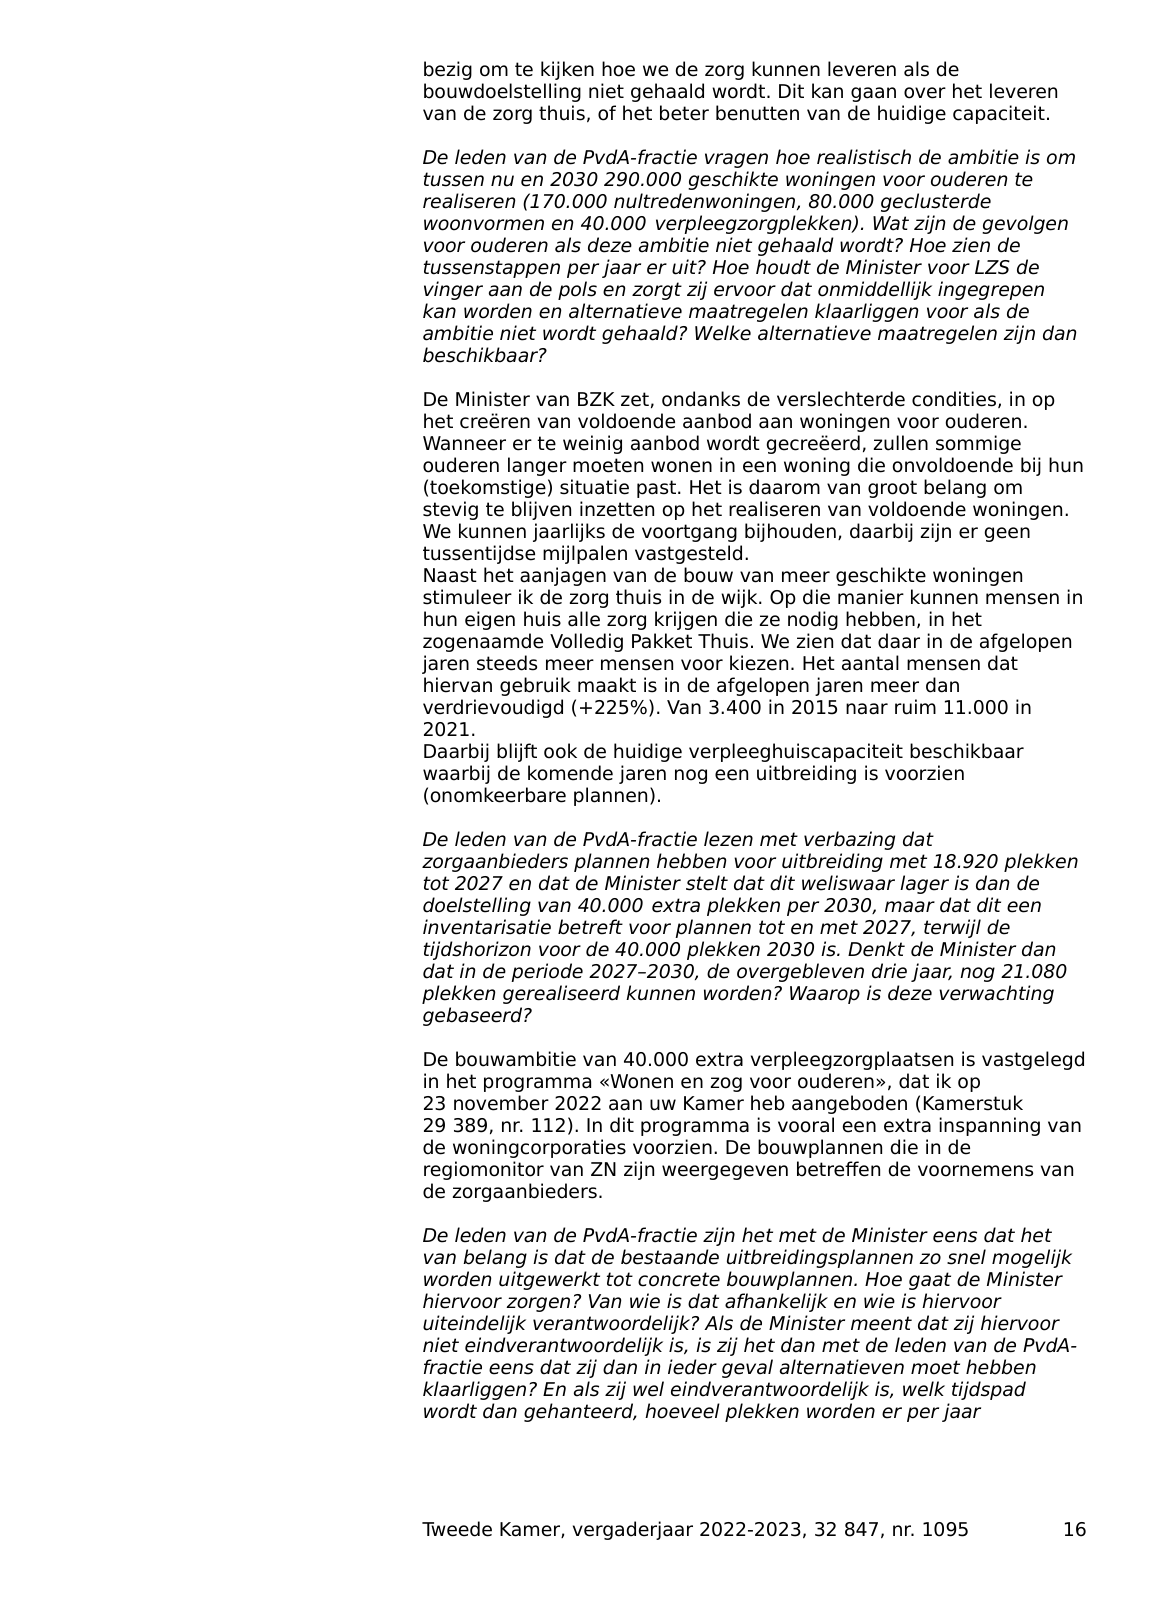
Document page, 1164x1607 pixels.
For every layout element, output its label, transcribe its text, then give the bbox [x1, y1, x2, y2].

text De leden van de PvdA-fractie vragen hoe realistisch de ambitie is om tussen nu en 2030 290.000 geschikte woningen voor ouderen te realiseren (170.000 nultredenwoningen, 80.000 geclusterde woonvormen en 40.000 verpleegzorgplekken). Wat zijn de gevolgen voor ouderen als deze ambitie niet gehaald wordt? Hoe zien de tussenstappen per jaar er uit? Hoe houdt de Minister voor LZS de vinger aan de pols en zorgt zij ervoor dat onmiddellijk ingegrepen kan worden en alternatieve maatregelen klaarliggen voor als de ambitie niet wordt gehaald? Welke alternatieve maatregelen zijn dan beschikbaar? [422, 147, 1087, 367]
text De Minister van BZK zet, ondanks de verslechterde condities, in op het creëren van voldoende aanbod aan woningen voor ouderen. Wanneer er te weinig aanbod wordt gecreëerd, zullen sommige ouderen langer moeten wonen in een woning die onvoldoende bij hun (toekomstige) situatie past. Het is daarom van groot belang om stevig te blijven inzetten op het realiseren van voldoende woningen. [422, 389, 1087, 521]
text We kunnen jaarlijks de voortgang bijhouden, daarbij zijn er geen tussentijdse mijlpalen vastgesteld. [422, 521, 1087, 565]
text Daarbij blijft ook de huidige verpleeghuiscapaciteit beschikbaar waarbij de komende jaren nog een uitbreiding is voorzien (onomkeerbare plannen). [422, 741, 1087, 807]
text De leden van de PvdA-fractie zijn het met de Minister eens dat het van belang is dat de bestaande uitbreidingsplannen zo snel mogelijk worden uitgewerkt tot concrete bouwplannen. Hoe gaat de Minister hiervoor zorgen? Van wie is dat afhankelijk en wie is hiervoor uiteindelijk verantwoordelijk? Als de Minister meent dat zij hiervoor niet eindverantwoordelijk is, is zij het dan met de leden van de PvdA-fractie eens dat zij dan in ieder geval alternatieven moet hebben klaarliggen? En als zij wel eindverantwoordelijk is, welk tijdspad wordt dan gehanteerd, hoeveel plekken worden er per jaar [422, 1225, 1087, 1423]
text bezig om te kijken hoe we de zorg kunnen leveren als de bouwdoelstelling niet gehaald wordt. Dit kan gaan over het leveren van de zorg thuis, of het beter benutten van de huidige capaciteit. [422, 59, 1087, 125]
text De leden van de PvdA-fractie lezen met verbazing dat zorgaanbieders plannen hebben voor uitbreiding met 18.920 plekken tot 2027 en dat de Minister stelt dat dit weliswaar lager is dan de doelstelling van 40.000 extra plekken per 2030, maar dat dit een inventarisatie betreft voor plannen tot en met 2027, terwijl de tijdshorizon voor de 40.000 plekken 2030 is. Denkt de Minister dan dat in de periode 2027–2030, de overgebleven drie jaar, nog 21.080 plekken gerealiseerd kunnen worden? Waarop is deze verwachting gebaseerd? [422, 829, 1087, 1027]
text Naast het aanjagen van de bouw van meer geschikte woningen stimuleer ik de zorg thuis in de wijk. Op die manier kunnen mensen in hun eigen huis alle zorg krijgen die ze nodig hebben, in het zogenaamde Volledig Pakket Thuis. We zien dat daar in de afgelopen jaren steeds meer mensen voor kiezen. Het aantal mensen dat hiervan gebruik maakt is in de afgelopen jaren meer dan verdrievoudigd (+225%). Van 3.400 in 2015 naar ruim 11.000 in 2021. [422, 565, 1087, 741]
text De bouwambitie van 40.000 extra verpleegzorgplaatsen is vastgelegd in het programma «Wonen en zog voor ouderen», dat ik op 23 november 2022 aan uw Kamer heb aangeboden (Kamerstuk 29 389, nr. 112). In dit programma is vooral een extra inspanning van de woningcorporaties voorzien. De bouwplannen die in de regiomonitor van ZN zijn weergegeven betreffen de voornemens van de zorgaanbieders. [422, 1049, 1087, 1203]
